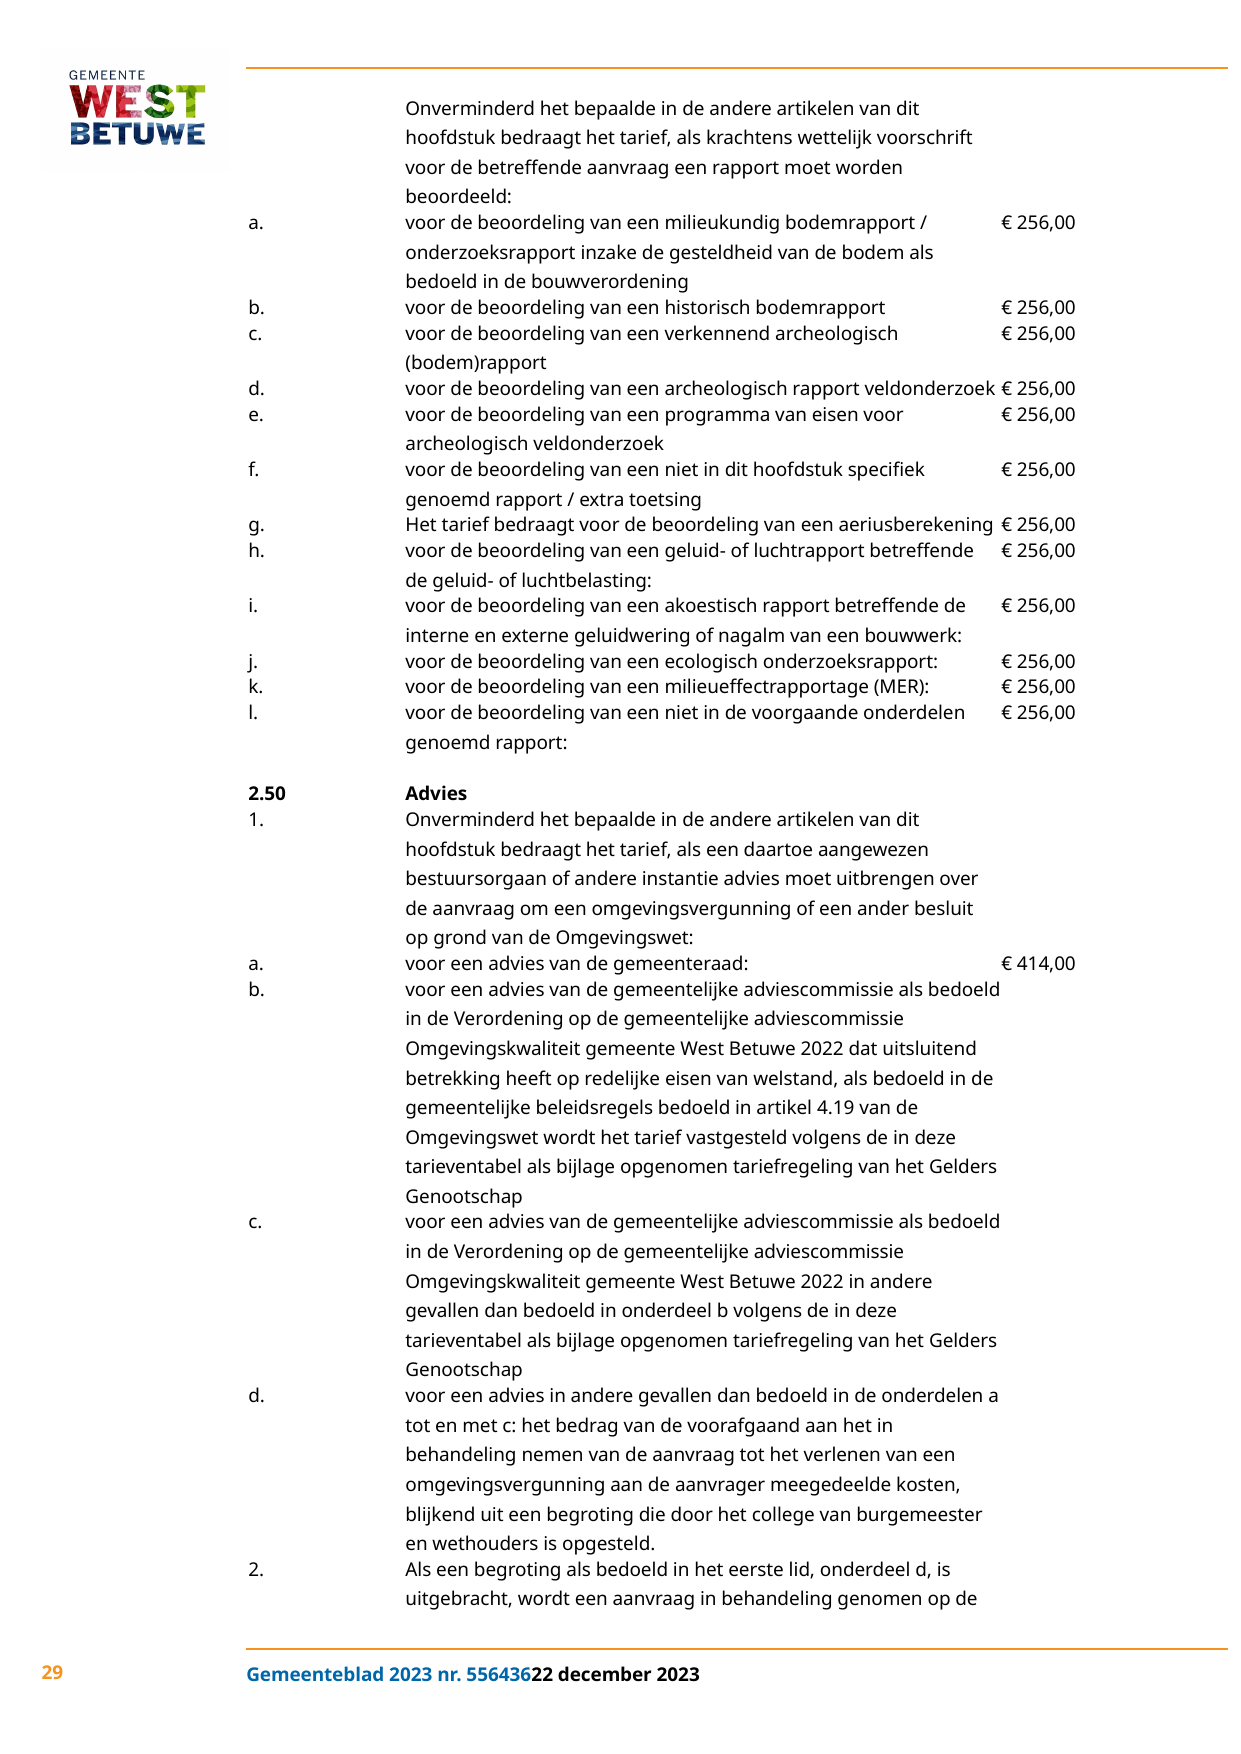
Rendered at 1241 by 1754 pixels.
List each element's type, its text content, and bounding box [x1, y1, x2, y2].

table_cell voor de beoordeling van een geluid- of luchtrapport betreffende de geluid- of luchtbelasting: [405, 537, 1001, 593]
table_cell d. [248, 375, 405, 401]
table_cell voor de beoordeling van een ecologisch onderzoeksrapport: [405, 648, 1001, 674]
table_cell Het tarief bedraagt voor de beoordeling van een aeriusberekening [405, 512, 1001, 537]
table_cell [1001, 780, 1152, 806]
table_cell j. [248, 648, 405, 674]
table_cell h. [248, 537, 405, 593]
table_cell voor de beoordeling van een niet in de voorgaande onderdelen genoemd rapport: [405, 699, 1001, 755]
table_cell voor de beoordeling van een niet in dit hoofdstuk specifiek genoemd rapport / extra toetsing [405, 456, 1001, 512]
table_cell € 256,00 [1001, 294, 1152, 320]
table_cell voor een advies van de gemeentelijke adviescommissie als bedoeld in de Verordening op de gemeentelijke adviescommissie Omgevingskwaliteit gemeente West Betuwe 2022 in andere gevallen dan bedoeld in onderdeel b volgens de in deze tarieventabel als bijlage opgenomen tariefregeling van het Gelders Genootschap [405, 1209, 1001, 1382]
table_cell voor een advies in andere gevallen dan bedoeld in de onderdelen a tot en met c: het bedrag van de voorafgaand aan het in behandeling nemen van de aanvraag tot het verlenen van een omgevingsvergunning aan de aanvrager meegedeelde kosten, blijkend uit een begroting die door het college van burgemeester en wethouders is opgesteld. [405, 1383, 1001, 1556]
table_cell € 256,00 [1001, 537, 1152, 593]
table_cell € 256,00 [1001, 593, 1152, 648]
table_cell voor de beoordeling van een historisch bodemrapport [405, 294, 1001, 320]
table_cell [1001, 1209, 1152, 1382]
table_cell Als een begroting als bedoeld in het eerste lid, onderdeel d, is uitgebracht, wordt een aanvraag in behandeling genomen op de [405, 1556, 1001, 1611]
table_cell voor de beoordeling van een verkennend archeologisch (bodem)rapport [405, 320, 1001, 375]
table_cell [248, 755, 405, 780]
table_cell [248, 95, 405, 209]
table_cell c. [248, 320, 405, 375]
table_cell g. [248, 512, 405, 537]
table_cell a. [248, 950, 405, 976]
table_cell Onverminderd het bepaalde in de andere artikelen van dit hoofdstuk bedraagt het tarief, als krachtens wettelijk voorschrift voor de betreffende aanvraag een rapport moet worden beoordeeld: [405, 95, 1001, 209]
table_cell voor een advies van de gemeentelijke adviescommissie als bedoeld in de Verordening op de gemeentelijke adviescommissie Omgevingskwaliteit gemeente West Betuwe 2022 dat uitsluitend betrekking heeft op redelijke eisen van welstand, als bedoeld in de gemeentelijke beleidsregels bedoeld in artikel 4.19 van de Omgevingswet wordt het tarief vastgesteld volgens de in deze tarieventabel als bijlage opgenomen tariefregeling van het Gelders Genootschap [405, 976, 1001, 1209]
table_cell [1001, 95, 1152, 209]
table_cell € 414,00 [1001, 950, 1152, 976]
table_cell b. [248, 294, 405, 320]
table_cell d. [248, 1383, 405, 1556]
table_cell c. [248, 1209, 405, 1382]
table_cell i. [248, 593, 405, 648]
table_cell b. [248, 976, 405, 1209]
table_cell voor een advies van de gemeenteraad: [405, 950, 1001, 976]
table_cell € 256,00 [1001, 699, 1152, 755]
table_cell e. [248, 401, 405, 456]
table_cell voor de beoordeling van een archeologisch rapport veldonderzoek [405, 375, 1001, 401]
table_cell 1. [248, 806, 405, 950]
table_cell [1001, 755, 1152, 780]
table_cell [405, 755, 1001, 780]
table_cell voor de beoordeling van een milieukundig bodemrapport / onderzoeksrapport inzake de gesteldheid van de bodem als bedoeld in de bouwverordening [405, 209, 1001, 294]
table_cell € 256,00 [1001, 456, 1152, 512]
table_cell [1001, 806, 1152, 950]
table_cell € 256,00 [1001, 209, 1152, 294]
table_cell f. [248, 456, 405, 512]
table_cell € 256,00 [1001, 375, 1152, 401]
table_cell Onverminderd het bepaalde in de andere artikelen van dit hoofdstuk bedraagt het tarief, als een daartoe aangewezen bestuursorgaan of andere instantie advies moet uitbrengen over de aanvraag om een omgevingsvergunning of een ander besluit op grond van de Omgevingswet: [405, 806, 1001, 950]
table_cell € 256,00 [1001, 512, 1152, 537]
picture [41, 47, 231, 172]
table_cell voor de beoordeling van een programma van eisen voor archeologisch veldonderzoek [405, 401, 1001, 456]
table_cell [1001, 976, 1152, 1209]
table_cell € 256,00 [1001, 674, 1152, 699]
table_cell l. [248, 699, 405, 755]
table_cell voor de beoordeling van een milieueffectrapportage (MER): [405, 674, 1001, 699]
table_cell [1001, 1383, 1152, 1556]
table_cell [1001, 1556, 1152, 1611]
table_cell voor de beoordeling van een akoestisch rapport betreffende de interne en externe geluidwering of nagalm van een bouwwerk: [405, 593, 1001, 648]
table_cell Advies [405, 780, 1001, 806]
table_cell € 256,00 [1001, 401, 1152, 456]
table_cell € 256,00 [1001, 320, 1152, 375]
table_cell € 256,00 [1001, 648, 1152, 674]
table_cell k. [248, 674, 405, 699]
table_cell 2. [248, 1556, 405, 1611]
table_cell 2.50 [248, 780, 405, 806]
table_cell a. [248, 209, 405, 294]
